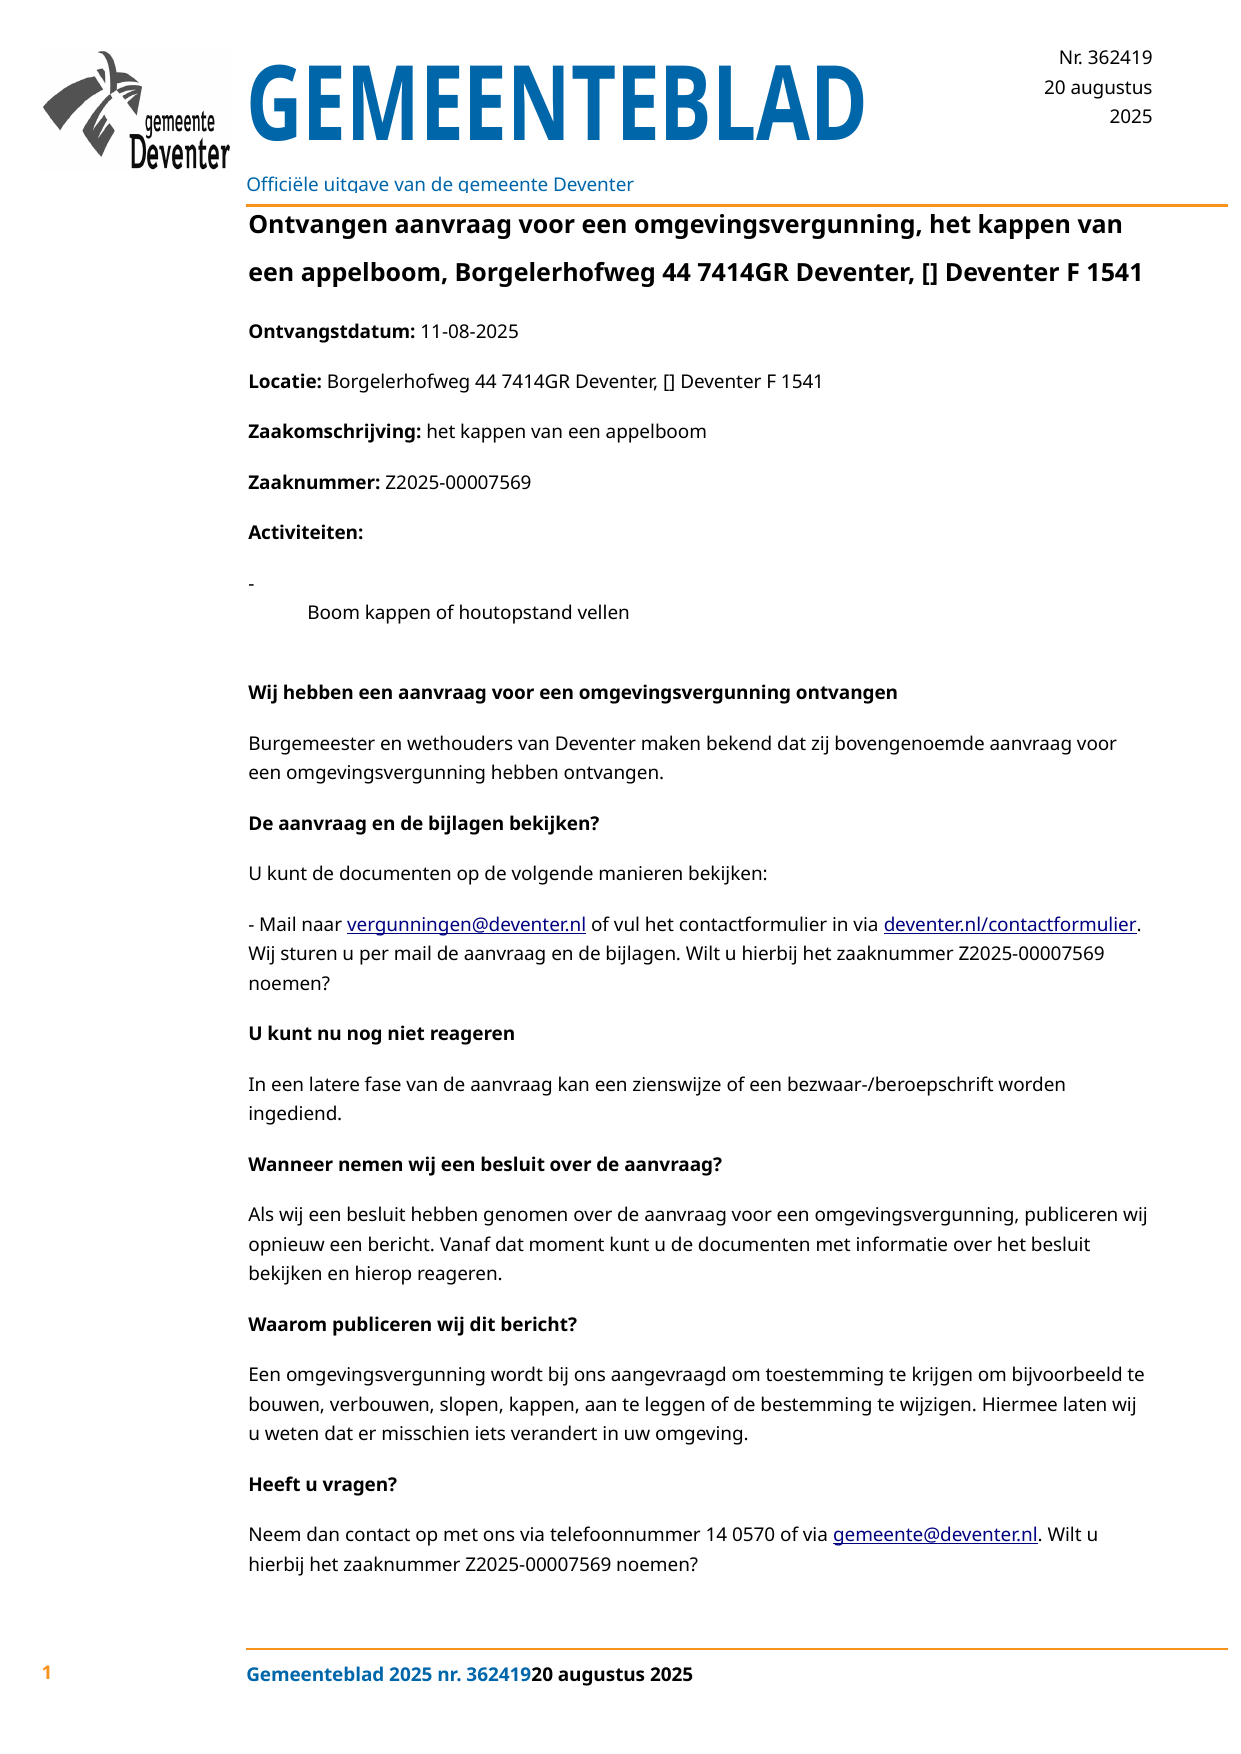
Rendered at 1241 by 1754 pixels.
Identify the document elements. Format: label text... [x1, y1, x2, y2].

text Ontvangen aanvraag voor een omgevingsvergunning, het kappen van een appelboom, Borgelerhofweg 44 7414GR Deventer, [] Deventer F 1541 [248, 207, 1152, 288]
text Locatie: Borgelerhofweg 44 7414GR Deventer, [] Deventer F 1541 [248, 368, 1152, 394]
text Heeft u vragen? [248, 1471, 1152, 1497]
text Zaaknummer: Z2025-00007569 [248, 469, 1152, 495]
text Ontvangstdatum: 11-08-2025 [248, 318, 1152, 344]
text Wanneer nemen wij een besluit over de aanvraag? [248, 1151, 1152, 1177]
text In een latere fase van de aanvraag kan een zienswijze of een bezwaar-/beroepschrift worden ingediend. [248, 1071, 1152, 1126]
text Burgemeester en wethouders van Deventer maken bekend dat zij bovengenoemde aanvraag voor een omgevingsvergunning hebben ontvangen. [248, 730, 1152, 785]
text Waarom publiceren wij dit bericht? [248, 1311, 1152, 1337]
list Boom kappen of houtopstand vellen [248, 599, 1152, 625]
text Wij hebben een aanvraag voor een omgevingsvergunning ontvangen [248, 679, 1152, 705]
text Een omgevingsvergunning wordt bij ons aangevraagd om toestemming te krijgen om bijvoorbeeld te bouwen, verbouwen, slopen, kappen, aan te leggen of de bestemming te wijzigen. Hiermee laten wij u weten dat er misschien iets verandert in uw omgeving. [248, 1361, 1152, 1446]
text U kunt nu nog niet reageren [248, 1020, 1152, 1046]
text Zaakomschrijving: het kappen van een appelboom [248, 419, 1152, 444]
text Als wij een besluit hebben genomen over de aanvraag voor een omgevingsvergunning, publiceren wij opnieuw een bericht. Vanaf dat moment kunt u de documenten met informatie over het besluit bekijken en hierop reageren. [248, 1201, 1152, 1286]
picture [41, 47, 231, 172]
text U kunt de documenten op de volgende manieren bekijken: [248, 860, 1152, 886]
text - Mail naar vergunningen@deventer.nl of vul het contactformulier in via deventer.nl/contactformulier. Wij sturen u per mail de aanvraag en de bijlagen. Wilt u hierbij het zaaknummer Z2025-00007569 noemen? [248, 911, 1152, 996]
text Neem dan contact op met ons via telefoonnummer 14 0570 of via gemeente@deventer.nl. Wilt u hierbij het zaaknummer Z2025-00007569 noemen? [248, 1521, 1152, 1577]
text Activiteiten: [248, 519, 1152, 545]
text De aanvraag en de bijlagen bekijken? [248, 810, 1152, 836]
